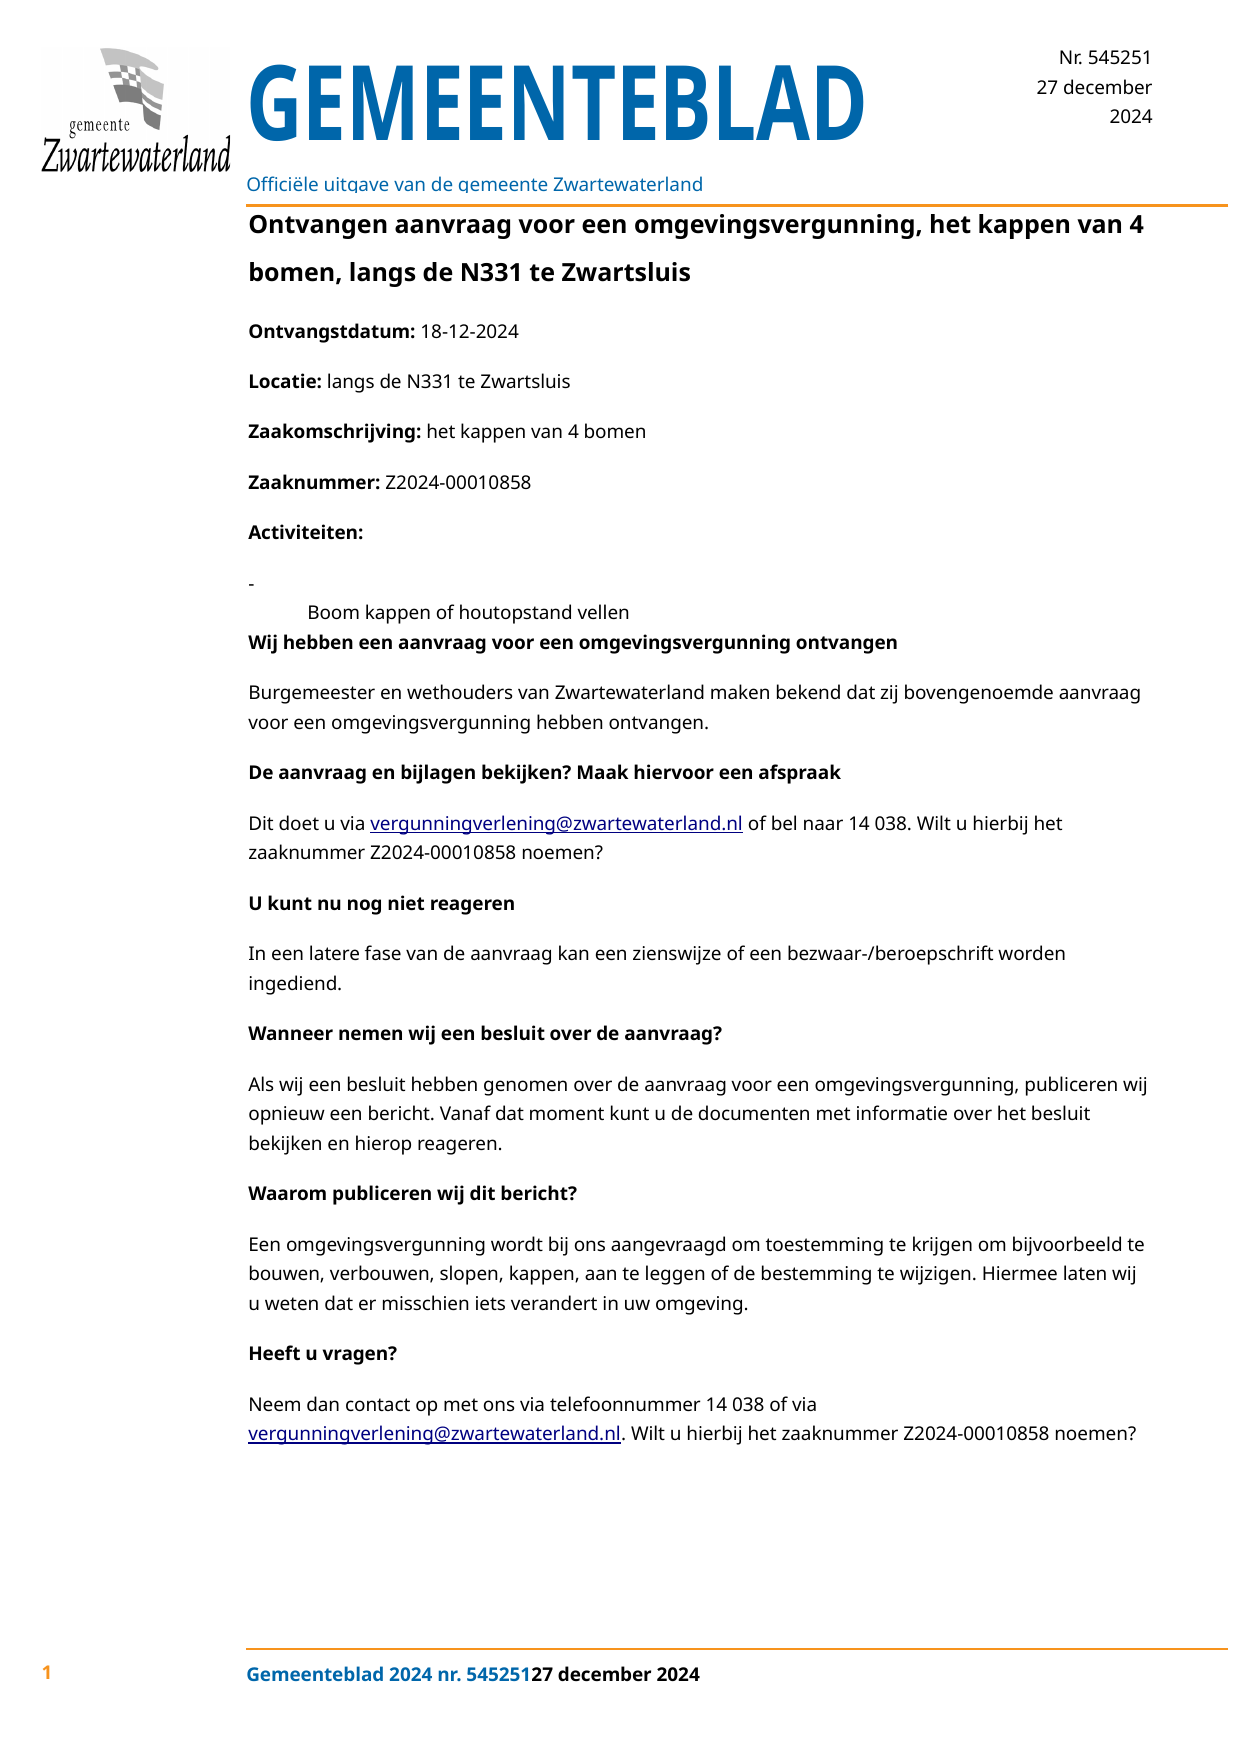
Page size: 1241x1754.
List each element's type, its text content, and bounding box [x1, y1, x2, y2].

text Wanneer nemen wij een besluit over de aanvraag? [248, 1020, 1152, 1046]
text Activiteiten: [248, 519, 1152, 545]
text Ontvangstdatum: 18-12-2024 [248, 318, 1152, 344]
text Zaaknummer: Z2024-00010858 [248, 469, 1152, 495]
text U kunt nu nog niet reageren [248, 890, 1152, 916]
text Als wij een besluit hebben genomen over de aanvraag voor een omgevingsvergunning, publiceren wij opnieuw een bericht. Vanaf dat moment kunt u de documenten met informatie over het besluit bekijken en hierop reageren. [248, 1071, 1152, 1156]
text Heeft u vragen? [248, 1340, 1152, 1366]
list Boom kappen of houtopstand vellen [248, 599, 1152, 625]
text Zaakomschrijving: het kappen van 4 bomen [248, 419, 1152, 444]
text Dit doet u via vergunningverlening@zwartewaterland.nl of bel naar 14 038. Wilt u hierbij het zaaknummer Z2024-00010858 noemen? [248, 810, 1152, 865]
text Neem dan contact op met ons via telefoonnummer 14 038 of via vergunningverlening@zwartewaterland.nl. Wilt u hierbij het zaaknummer Z2024-00010858 noemen? [248, 1391, 1152, 1446]
text Een omgevingsvergunning wordt bij ons aangevraagd om toestemming te krijgen om bijvoorbeeld te bouwen, verbouwen, slopen, kappen, aan te leggen of de bestemming te wijzigen. Hiermee laten wij u weten dat er misschien iets verandert in uw omgeving. [248, 1231, 1152, 1316]
text In een latere fase van de aanvraag kan een zienswijze of een bezwaar-/beroepschrift worden ingediend. [248, 940, 1152, 996]
text De aanvraag en bijlagen bekijken? Maak hiervoor een afspraak [248, 759, 1152, 785]
text Wij hebben een aanvraag voor een omgevingsvergunning ontvangen [248, 629, 1152, 655]
text Burgemeester en wethouders van Zwartewaterland maken bekend dat zij bovengenoemde aanvraag voor een omgevingsvergunning hebben ontvangen. [248, 679, 1152, 735]
text Waarom publiceren wij dit bericht? [248, 1180, 1152, 1206]
text Locatie: langs de N331 te Zwartsluis [248, 368, 1152, 394]
text Ontvangen aanvraag voor een omgevingsvergunning, het kappen van 4 bomen, langs de N331 te Zwartsluis [248, 207, 1152, 288]
picture [41, 47, 231, 172]
